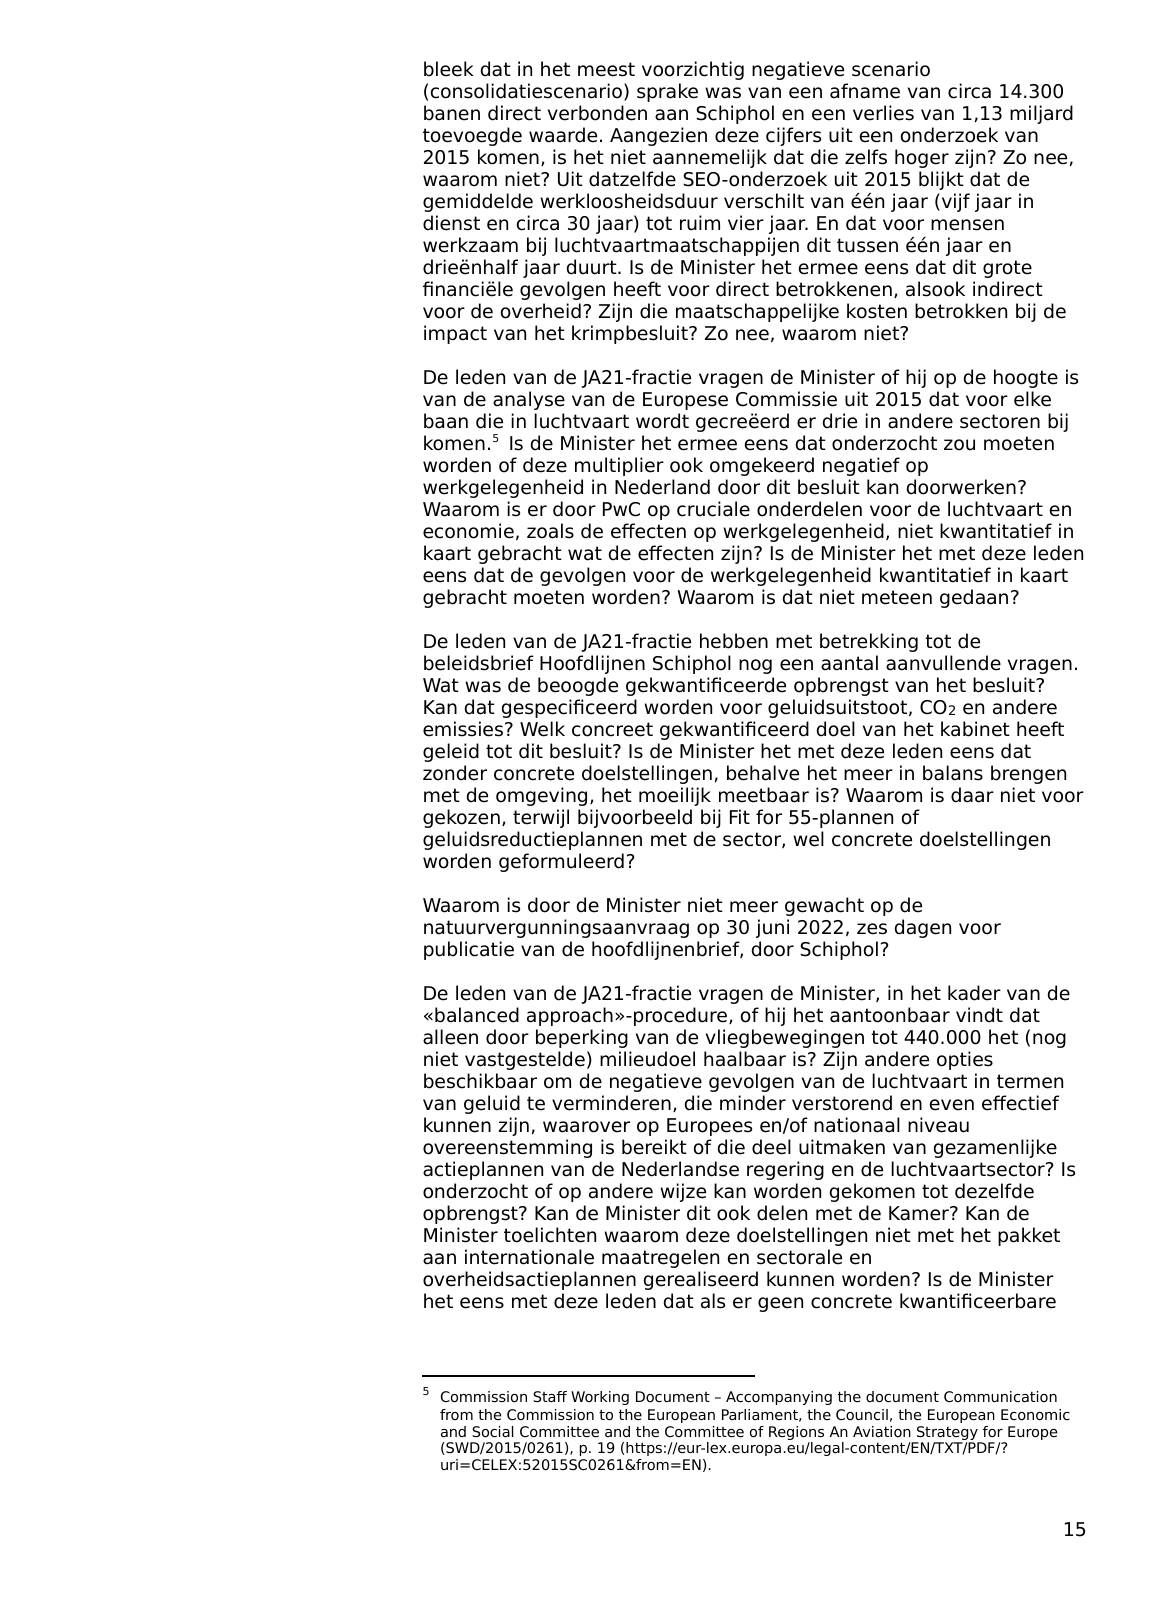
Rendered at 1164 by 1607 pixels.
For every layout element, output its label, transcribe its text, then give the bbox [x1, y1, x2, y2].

text Commission Staff Working Document – Accompanying the document Communication from the Commission to the European Parliament, the Council, the European Economic and Social Committee and the Committee of Regions An Aviation Strategy for Europe (SWD/2015/0261), p. 19 (https://eur-lex.europa.eu/legal-content/EN/TXT/PDF/?uri=CELEX:52015SC0261&from=EN). [422, 1385, 1087, 1474]
text De leden van de JA21-fractie vragen de Minister, in het kader van de «balanced approach»-procedure, of hij het aantoonbaar vindt dat alleen door beperking van de vliegbewegingen tot 440.000 het (nog niet vastgestelde) milieudoel haalbaar is? Zijn andere opties beschikbaar om de negatieve gevolgen van de luchtvaart in termen van geluid te verminderen, die minder verstorend en even effectief kunnen zijn, waarover op Europees en/of nationaal niveau overeenstemming is bereikt of die deel uitmaken van gezamenlijke actieplannen van de Nederlandse regering en de luchtvaartsector? Is onderzocht of op andere wijze kan worden gekomen tot dezelfde opbrengst? Kan de Minister dit ook delen met de Kamer? Kan de Minister toelichten waarom deze doelstellingen niet met het pakket aan internationale maatregelen en sectorale en overheidsactieplannen gerealiseerd kunnen worden? Is de Minister het eens met deze leden dat als er geen concrete kwantificeerbare [422, 983, 1087, 1313]
text bleek dat in het meest voorzichtig negatieve scenario (consolidatiescenario) sprake was van een afname van circa 14.300 banen direct verbonden aan Schiphol en een verlies van 1,13 miljard toevoegde waarde. Aangezien deze cijfers uit een onderzoek van 2015 komen, is het niet aannemelijk dat die zelfs hoger zijn? Zo nee, waarom niet? Uit datzelfde SEO-onderzoek uit 2015 blijkt dat de gemiddelde werkloosheidsduur verschilt van één jaar (vijf jaar in dienst en circa 30 jaar) tot ruim vier jaar. En dat voor mensen werkzaam bij luchtvaartmaatschappijen dit tussen één jaar en drieënhalf jaar duurt. Is de Minister het ermee eens dat dit grote financiële gevolgen heeft voor direct betrokkenen, alsook indirect voor de overheid? Zijn die maatschappelijke kosten betrokken bij de impact van het krimpbesluit? Zo nee, waarom niet? [422, 59, 1087, 345]
text De leden van de JA21-fractie vragen de Minister of hij op de hoogte is van de analyse van de Europese Commissie uit 2015 dat voor elke baan die in luchtvaart wordt gecreëerd er drie in andere sectoren bij komen. Is de Minister het ermee eens dat onderzocht zou moeten worden of deze multiplier ook omgekeerd negatief op werkgelegenheid in Nederland door dit besluit kan doorwerken? Waarom is er door PwC op cruciale onderdelen voor de luchtvaart en economie, zoals de effecten op werkgelegenheid, niet kwantitatief in kaart gebracht wat de effecten zijn? Is de Minister het met deze leden eens dat de gevolgen voor de werkgelegenheid kwantitatief in kaart gebracht moeten worden? Waarom is dat niet meteen gedaan? [422, 367, 1087, 609]
text De leden van de JA21-fractie hebben met betrekking tot de beleidsbrief Hoofdlijnen Schiphol nog een aantal aanvullende vragen. Wat was de beoogde gekwantificeerde opbrengst van het besluit? Kan dat gespecificeerd worden voor geluidsuitstoot, CO2 en andere emissies? Welk concreet gekwantificeerd doel van het kabinet heeft geleid tot dit besluit? Is de Minister het met deze leden eens dat zonder concrete doelstellingen, behalve het meer in balans brengen met de omgeving, het moeilijk meetbaar is? Waarom is daar niet voor gekozen, terwijl bijvoorbeeld bij Fit for 55-plannen of geluidsreductieplannen met de sector, wel concrete doelstellingen worden geformuleerd? [422, 631, 1087, 873]
text Waarom is door de Minister niet meer gewacht op de natuurvergunningsaanvraag op 30 juni 2022, zes dagen voor publicatie van de hoofdlijnenbrief, door Schiphol? [422, 895, 1087, 961]
